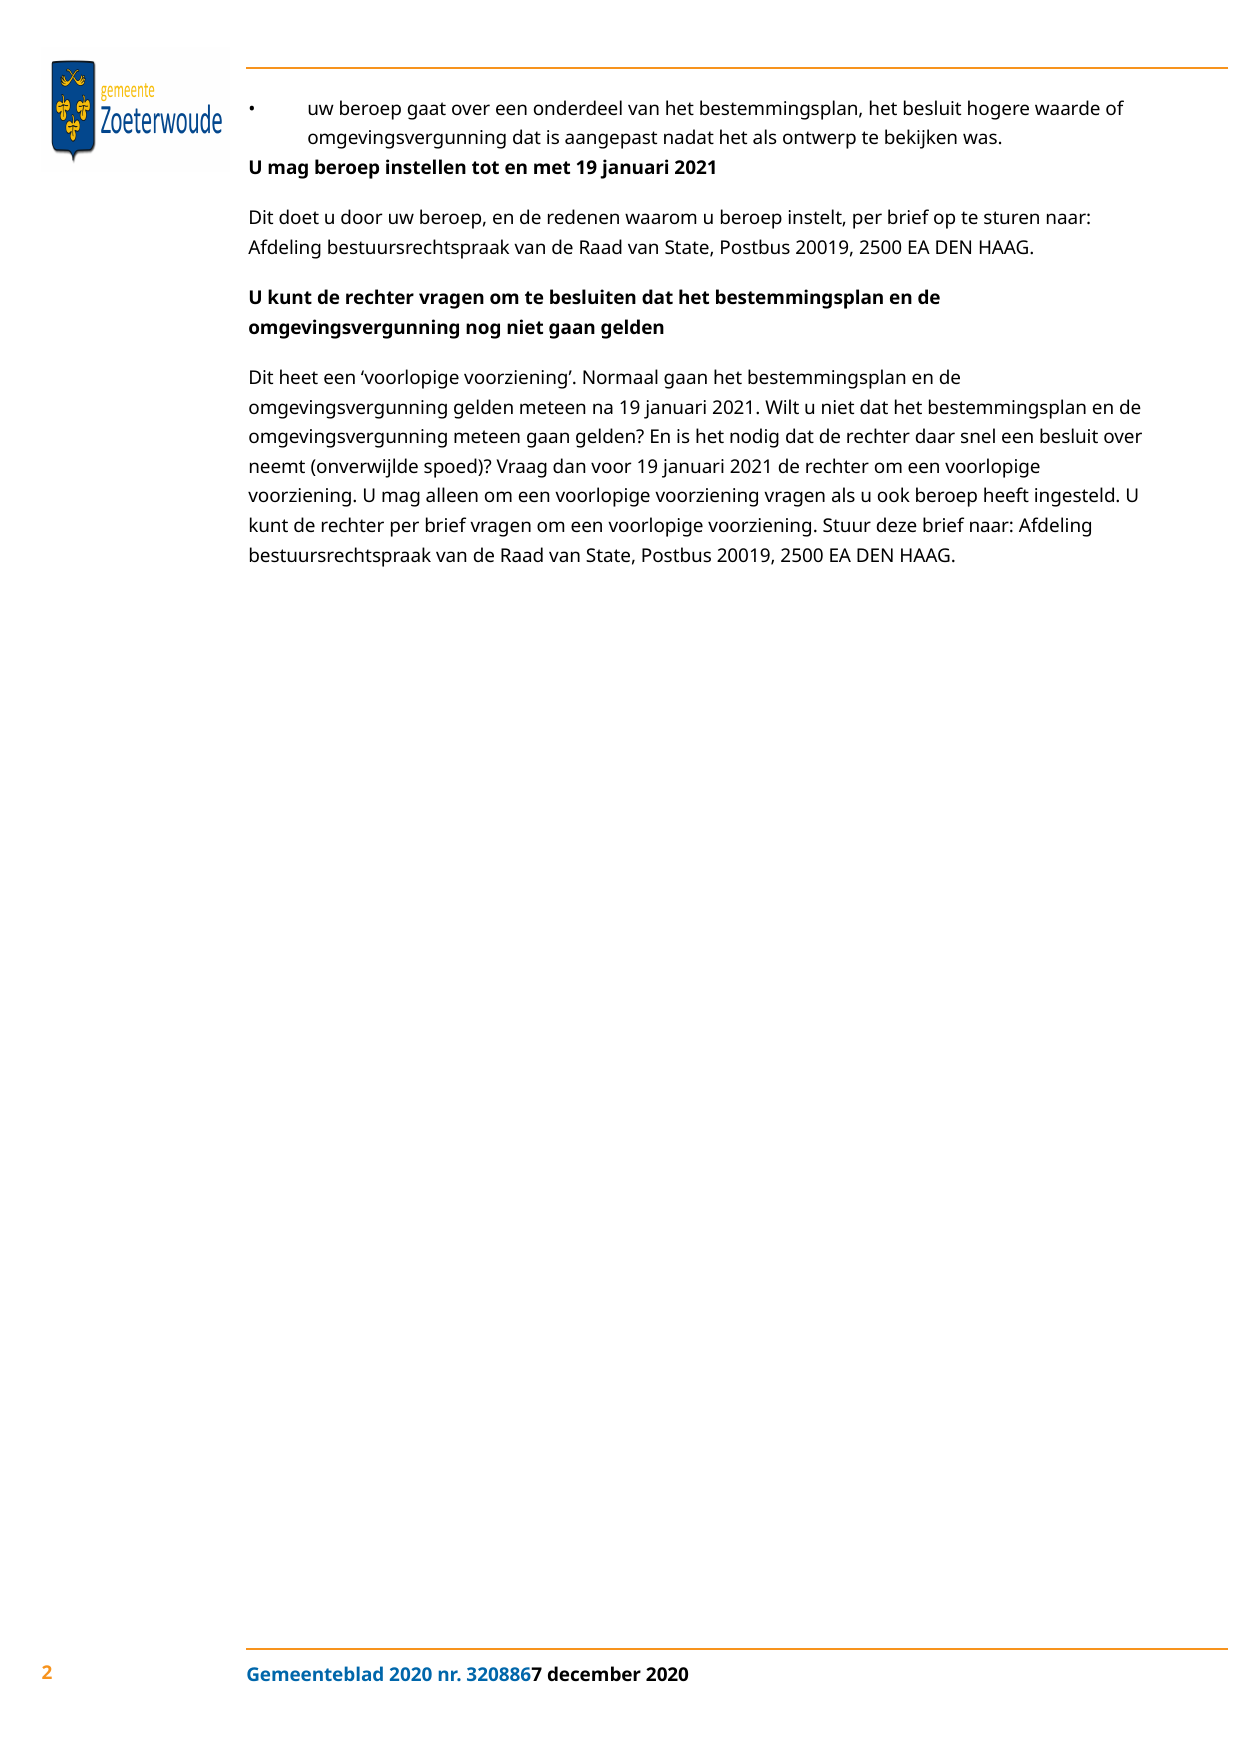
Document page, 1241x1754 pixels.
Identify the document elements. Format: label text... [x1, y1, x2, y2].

text U kunt de rechter vragen om te besluiten dat het bestemmingsplan en de omgevingsvergunning nog niet gaan gelden [248, 284, 1152, 340]
text Dit doet u door uw beroep, en de redenen waarom u beroep instelt, per brief op te sturen naar: Afdeling bestuursrechtspraak van de Raad van State, Postbus 20019, 2500 EA DEN HAAG. [248, 204, 1152, 260]
list uw beroep gaat over een onderdeel van het bestemmingsplan, het besluit hogere waarde of omgevingsvergunning dat is aangepast nadat het als ontwerp te bekijken was. [248, 95, 1152, 150]
text Dit heet een ‘voorlopige voorziening’. Normaal gaan het bestemmingsplan en de omgevingsvergunning gelden meteen na 19 januari 2021. Wilt u niet dat het bestemmingsplan en de omgevingsvergunning meteen gaan gelden? En is het nodig dat de rechter daar snel een besluit over neemt (onverwijlde spoed)? Vraag dan voor 19 januari 2021 de rechter om een voorlopige voorziening. U mag alleen om een voorlopige voorziening vragen als u ook beroep heeft ingesteld. U kunt de rechter per brief vragen om een voorlopige voorziening. Stuur deze brief naar: Afdeling bestuursrechtspraak van de Raad van State, Postbus 20019, 2500 EA DEN HAAG. [248, 364, 1152, 568]
picture [41, 47, 231, 172]
text U mag beroep instellen tot en met 19 januari 2021 [248, 154, 1152, 180]
